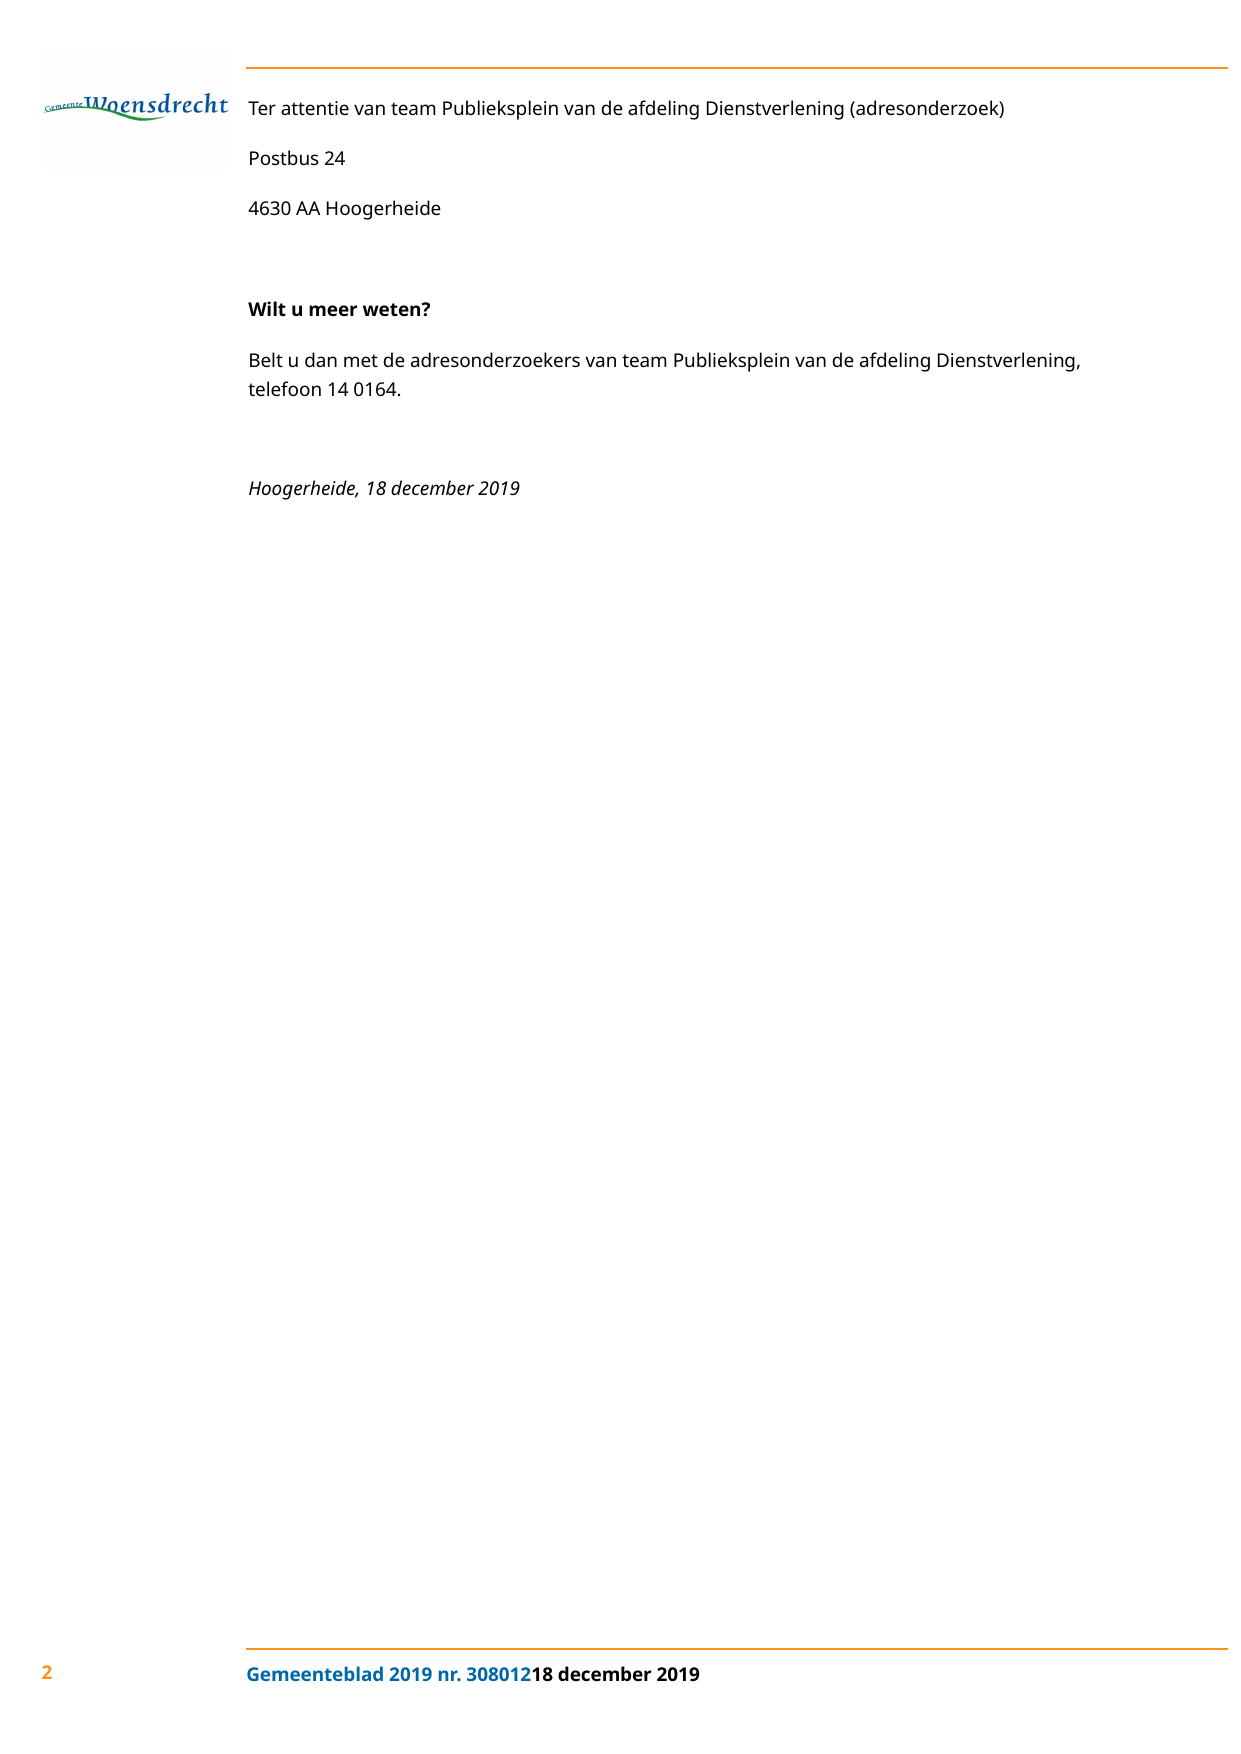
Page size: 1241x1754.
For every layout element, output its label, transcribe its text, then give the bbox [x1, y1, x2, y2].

text Belt u dan met de adresonderzoekers van team Publieksplein van de afdeling Dienstverlening, telefoon 14 0164. [248, 347, 1152, 402]
picture [41, 47, 231, 172]
text Hoogerheide, 18 december 2019 [248, 475, 1152, 500]
text Wilt u meer weten? [248, 296, 1152, 322]
text Ter attentie van team Publieksplein van de afdeling Dienstverlening (adresonderzoek) [248, 95, 1152, 121]
text 4630 AA Hoogerheide [248, 196, 1152, 221]
text Postbus 24 [248, 145, 1152, 171]
